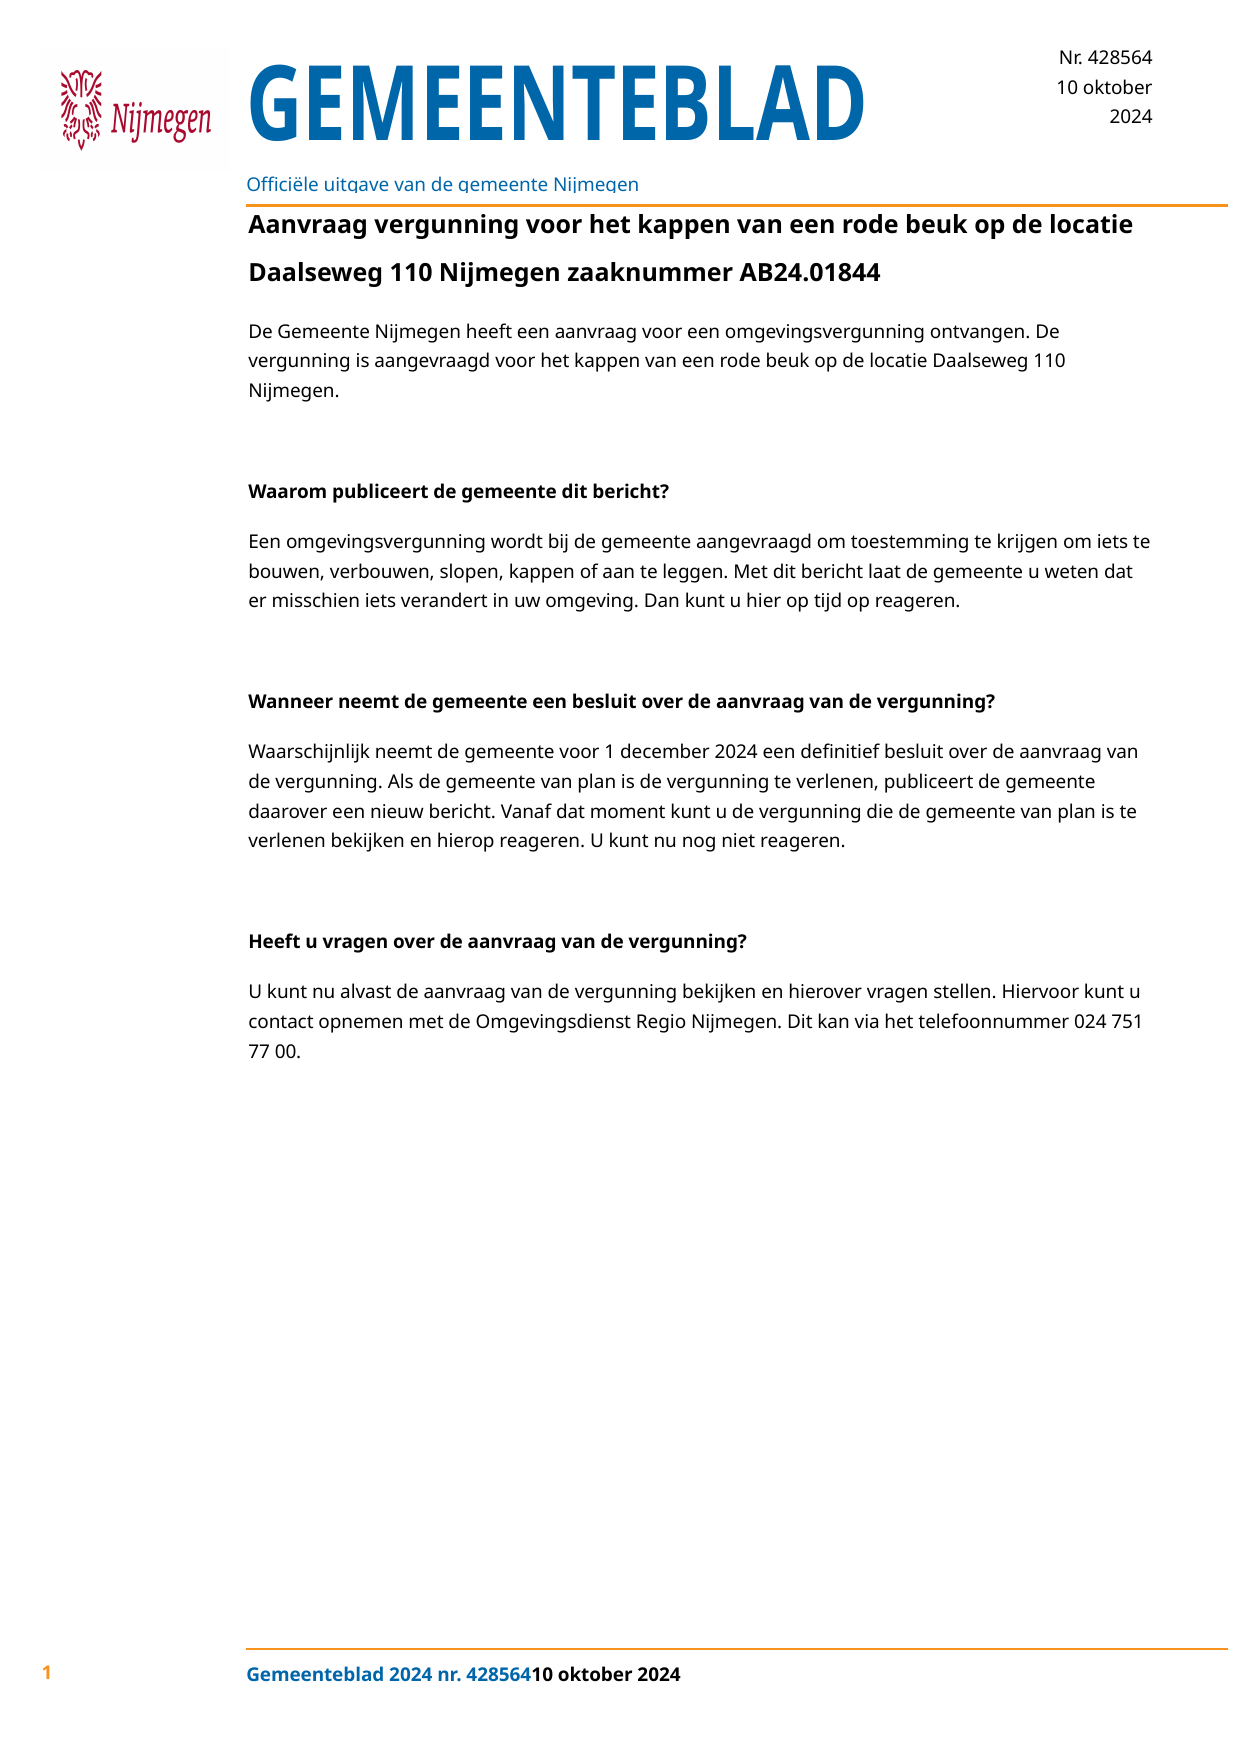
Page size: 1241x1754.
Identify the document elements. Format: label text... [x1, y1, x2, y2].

text Aanvraag vergunning voor het kappen van een rode beuk op de locatie Daalseweg 110 Nijmegen zaaknummer AB24.01844 [248, 207, 1152, 288]
text De Gemeente Nijmegen heeft een aanvraag voor een omgevingsvergunning ontvangen. De vergunning is aangevraagd voor het kappen van een rode beuk op de locatie Daalseweg 110 Nijmegen. [248, 318, 1152, 403]
text Heeft u vragen over de aanvraag van de vergunning? [248, 928, 1152, 954]
text Wanneer neemt de gemeente een besluit over de aanvraag van de vergunning? [248, 688, 1152, 714]
text Een omgevingsvergunning wordt bij de gemeente aangevraagd om toestemming te krijgen om iets te bouwen, verbouwen, slopen, kappen of aan te leggen. Met dit bericht laat de gemeente u weten dat er misschien iets verandert in uw omgeving. Dan kunt u hier op tijd op reageren. [248, 528, 1152, 613]
picture [41, 47, 231, 172]
text Waarschijnlijk neemt de gemeente voor 1 december 2024 een definitief besluit over de aanvraag van de vergunning. Als de gemeente van plan is de vergunning te verlenen, publiceert de gemeente daarover een nieuw bericht. Vanaf dat moment kunt u de vergunning die de gemeente van plan is te verlenen bekijken en hierop reageren. U kunt nu nog niet reageren. [248, 739, 1152, 853]
text Waarom publiceert de gemeente dit bericht? [248, 478, 1152, 504]
text U kunt nu alvast de aanvraag van de vergunning bekijken en hierover vragen stellen. Hiervoor kunt u contact opnemen met de Omgevingsdienst Regio Nijmegen. Dit kan via het telefoonnummer 024 751 77 00. [248, 979, 1152, 1064]
